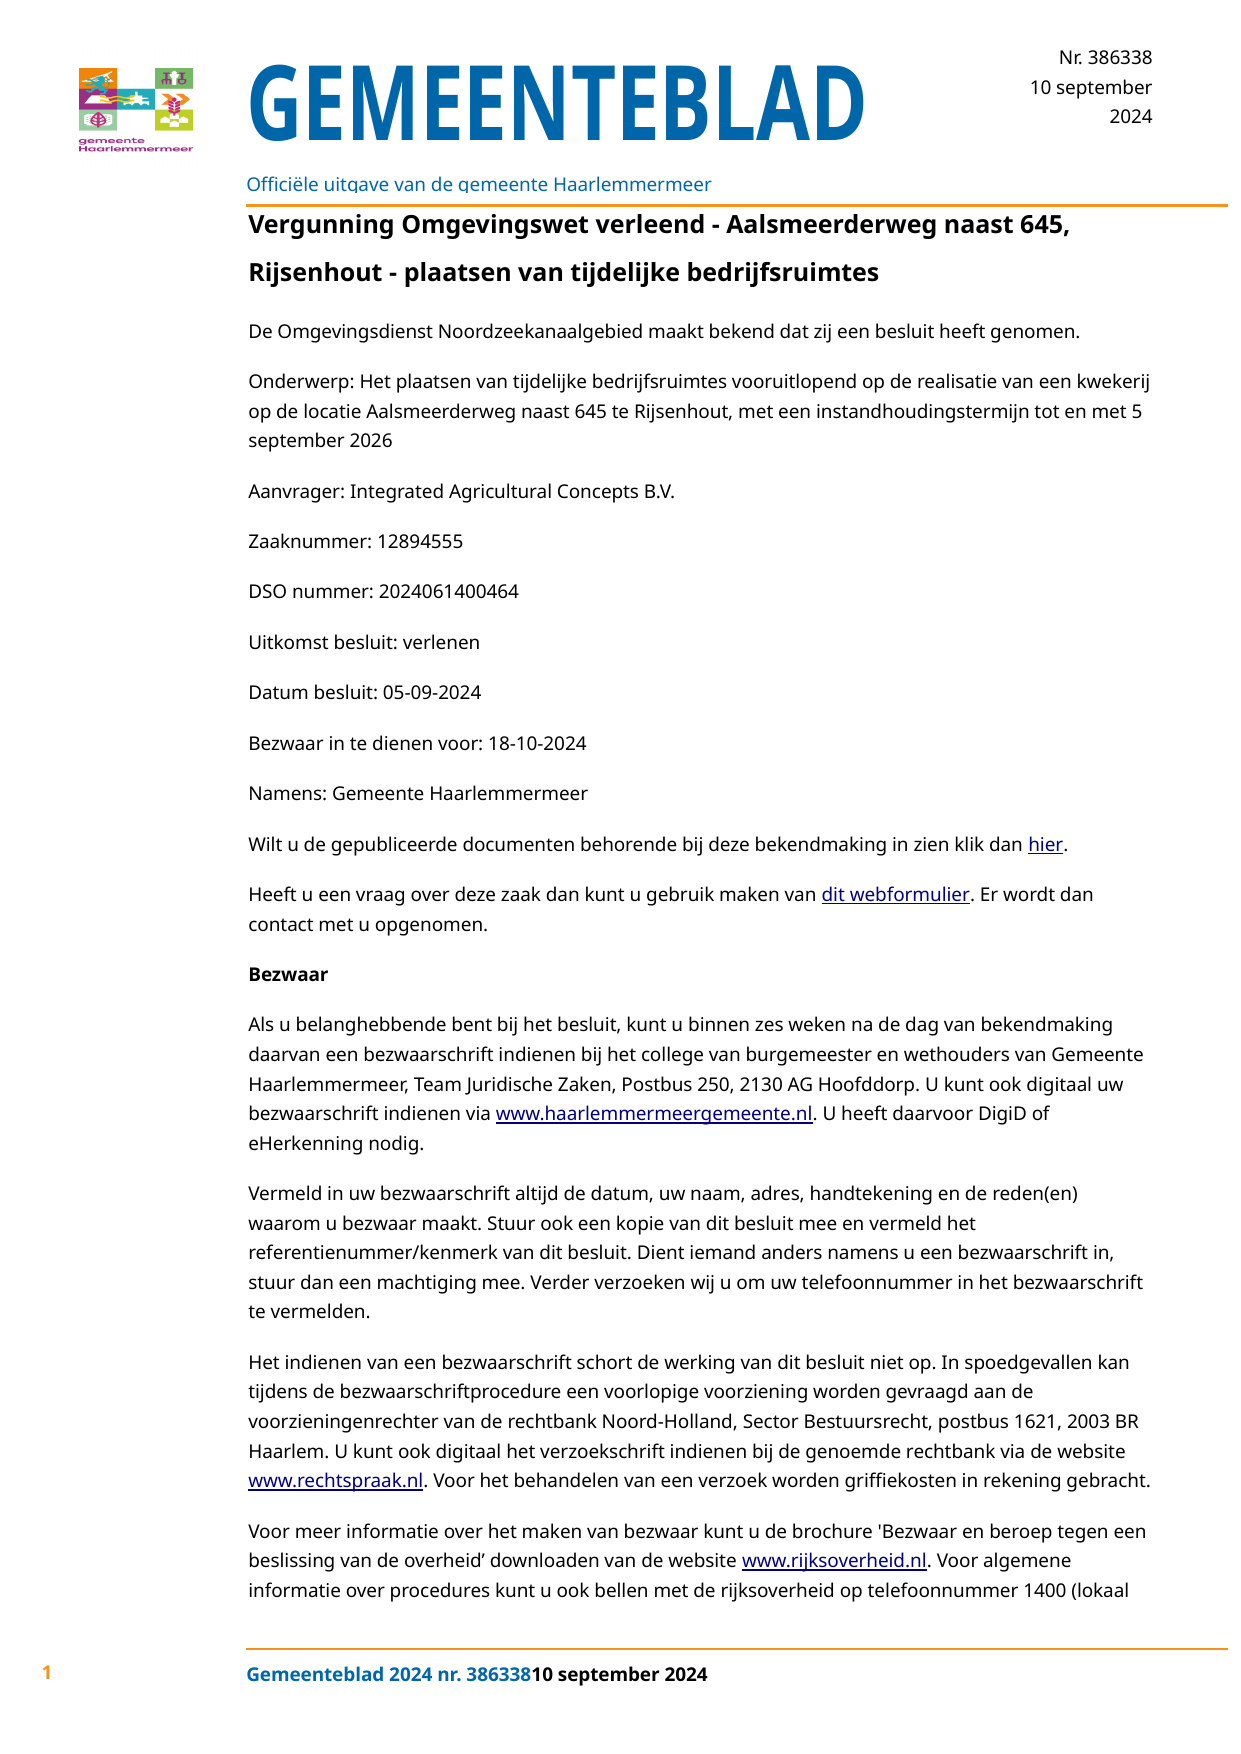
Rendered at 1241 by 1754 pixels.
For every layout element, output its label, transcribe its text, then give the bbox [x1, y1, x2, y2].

text Voor meer informatie over het maken van bezwaar kunt u de brochure 'Bezwaar en beroep tegen een beslissing van de overheid’ downloaden van de website www.rijksoverheid.nl. Voor algemene informatie over procedures kunt u ook bellen met de rijksoverheid op telefoonnummer 1400 (lokaal [248, 1518, 1152, 1603]
text DSO nummer: 2024061400464 [248, 579, 1152, 604]
text Aanvrager: Integrated Agricultural Concepts B.V. [248, 478, 1152, 504]
text Datum besluit: 05-09-2024 [248, 679, 1152, 705]
text Vergunning Omgevingswet verleend - Aalsmeerderweg naast 645, Rijsenhout - plaatsen van tijdelijke bedrijfsruimtes [248, 207, 1152, 288]
text Wilt u de gepubliceerde documenten behorende bij deze bekendmaking in zien klik dan hier. [248, 831, 1152, 857]
text Bezwaar [248, 961, 1152, 987]
text Namens: Gemeente Haarlemmermeer [248, 780, 1152, 806]
text Zaaknummer: 12894555 [248, 528, 1152, 554]
text Onderwerp: Het plaatsen van tijdelijke bedrijfsruimtes vooruitlopend op de realisatie van een kwekerij op de locatie Aalsmeerderweg naast 645 te Rijsenhout, met een instandhoudingstermijn tot en met 5 september 2026 [248, 368, 1152, 453]
text De Omgevingsdienst Noordzeekanaalgebied maakt bekend dat zij een besluit heeft genomen. [248, 318, 1152, 344]
text Als u belanghebbende bent bij het besluit, kunt u binnen zes weken na de dag van bekendmaking daarvan een bezwaarschrift indienen bij het college van burgemeester en wethouders van Gemeente Haarlemmermeer, Team Juridische Zaken, Postbus 250, 2130 AG Hoofddorp. U kunt ook digitaal uw bezwaarschrift indienen via www.haarlemmermeergemeente.nl. U heeft daarvoor DigiD of eHerkenning nodig. [248, 1012, 1152, 1156]
text Het indienen van een bezwaarschrift schort de werking van dit besluit niet op. In spoedgevallen kan tijdens de bezwaarschriftprocedure een voorlopige voorziening worden gevraagd aan de voorzieningenrechter van de rechtbank Noord-Holland, Sector Bestuursrecht, postbus 1621, 2003 BR Haarlem. U kunt ook digitaal het verzoekschrift indienen bij de genoemde rechtbank via de website www.rechtspraak.nl. Voor het behandelen van een verzoek worden griffiekosten in rekening gebracht. [248, 1349, 1152, 1493]
text Heeft u een vraag over deze zaak dan kunt u gebruik maken van dit webformulier. Er wordt dan contact met u opgenomen. [248, 881, 1152, 937]
text Vermeld in uw bezwaarschrift altijd de datum, uw naam, adres, handtekening en de reden(en) waarom u bezwaar maakt. Stuur ook een kopie van dit besluit mee en vermeld het referentienummer/kenmerk van dit besluit. Dient iemand anders namens u een bezwaarschrift in, stuur dan een machtiging mee. Verder verzoeken wij u om uw telefoonnummer in het bezwaarschrift te vermelden. [248, 1180, 1152, 1324]
text Bezwaar in te dienen voor: 18-10-2024 [248, 730, 1152, 756]
text Uitkomst besluit: verlenen [248, 629, 1152, 655]
picture [41, 47, 231, 172]
